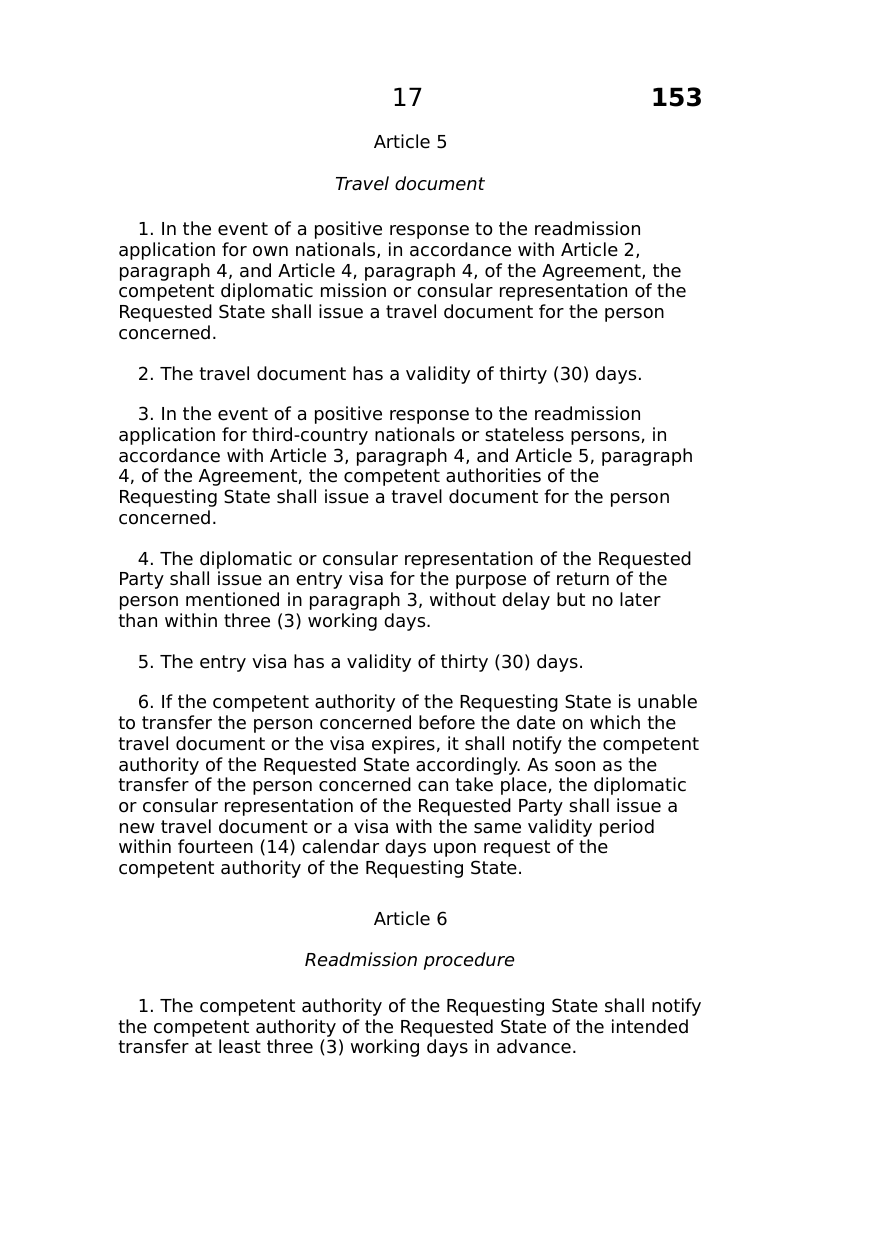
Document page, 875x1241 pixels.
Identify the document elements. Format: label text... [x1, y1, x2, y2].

text 1. The competent authority of the Requesting State shall notify the competent authority of the Requested State of the intended transfer at least three (3) working days in advance. [118, 996, 703, 1058]
subtitle Article 6 Readmission procedure [118, 909, 703, 971]
text 3. In the event of a positive response to the readmission application for third-country nationals or stateless persons, in accordance with Article 3, paragraph 4, and Article 5, paragraph 4, of the Agreement, the competent authorities of the Requesting State shall issue a travel document for the person concerned. [118, 404, 703, 528]
text 1. In the event of a positive response to the readmission application for own nationals, in accordance with Article 2, paragraph 4, and Article 4, paragraph 4, of the Agreement, the competent diplomatic mission or consular representation of the Requested State shall issue a travel document for the person concerned. [118, 219, 703, 343]
text 2. The travel document has a validity of thirty (30) days. [118, 363, 703, 384]
text 4. The diplomatic or consular representation of the Requested Party shall issue an entry visa for the purpose of return of the person mentioned in paragraph 3, without delay but no later than within three (3) working days. [118, 548, 703, 631]
text 5. The entry visa has a validity of thirty (30) days. [118, 651, 703, 672]
text 6. If the competent authority of the Requesting State is unable to transfer the person concerned before the date on which the travel document or the visa expires, it shall notify the competent authority of the Requested State accordingly. As soon as the transfer of the person concerned can take place, the diplomatic or consular representation of the Requested Party shall issue a new travel document or a visa with the same validity period within fourteen (14) calendar days upon request of the competent authority of the Requesting State. [118, 692, 703, 879]
subtitle Article 5 Travel document [118, 132, 703, 194]
